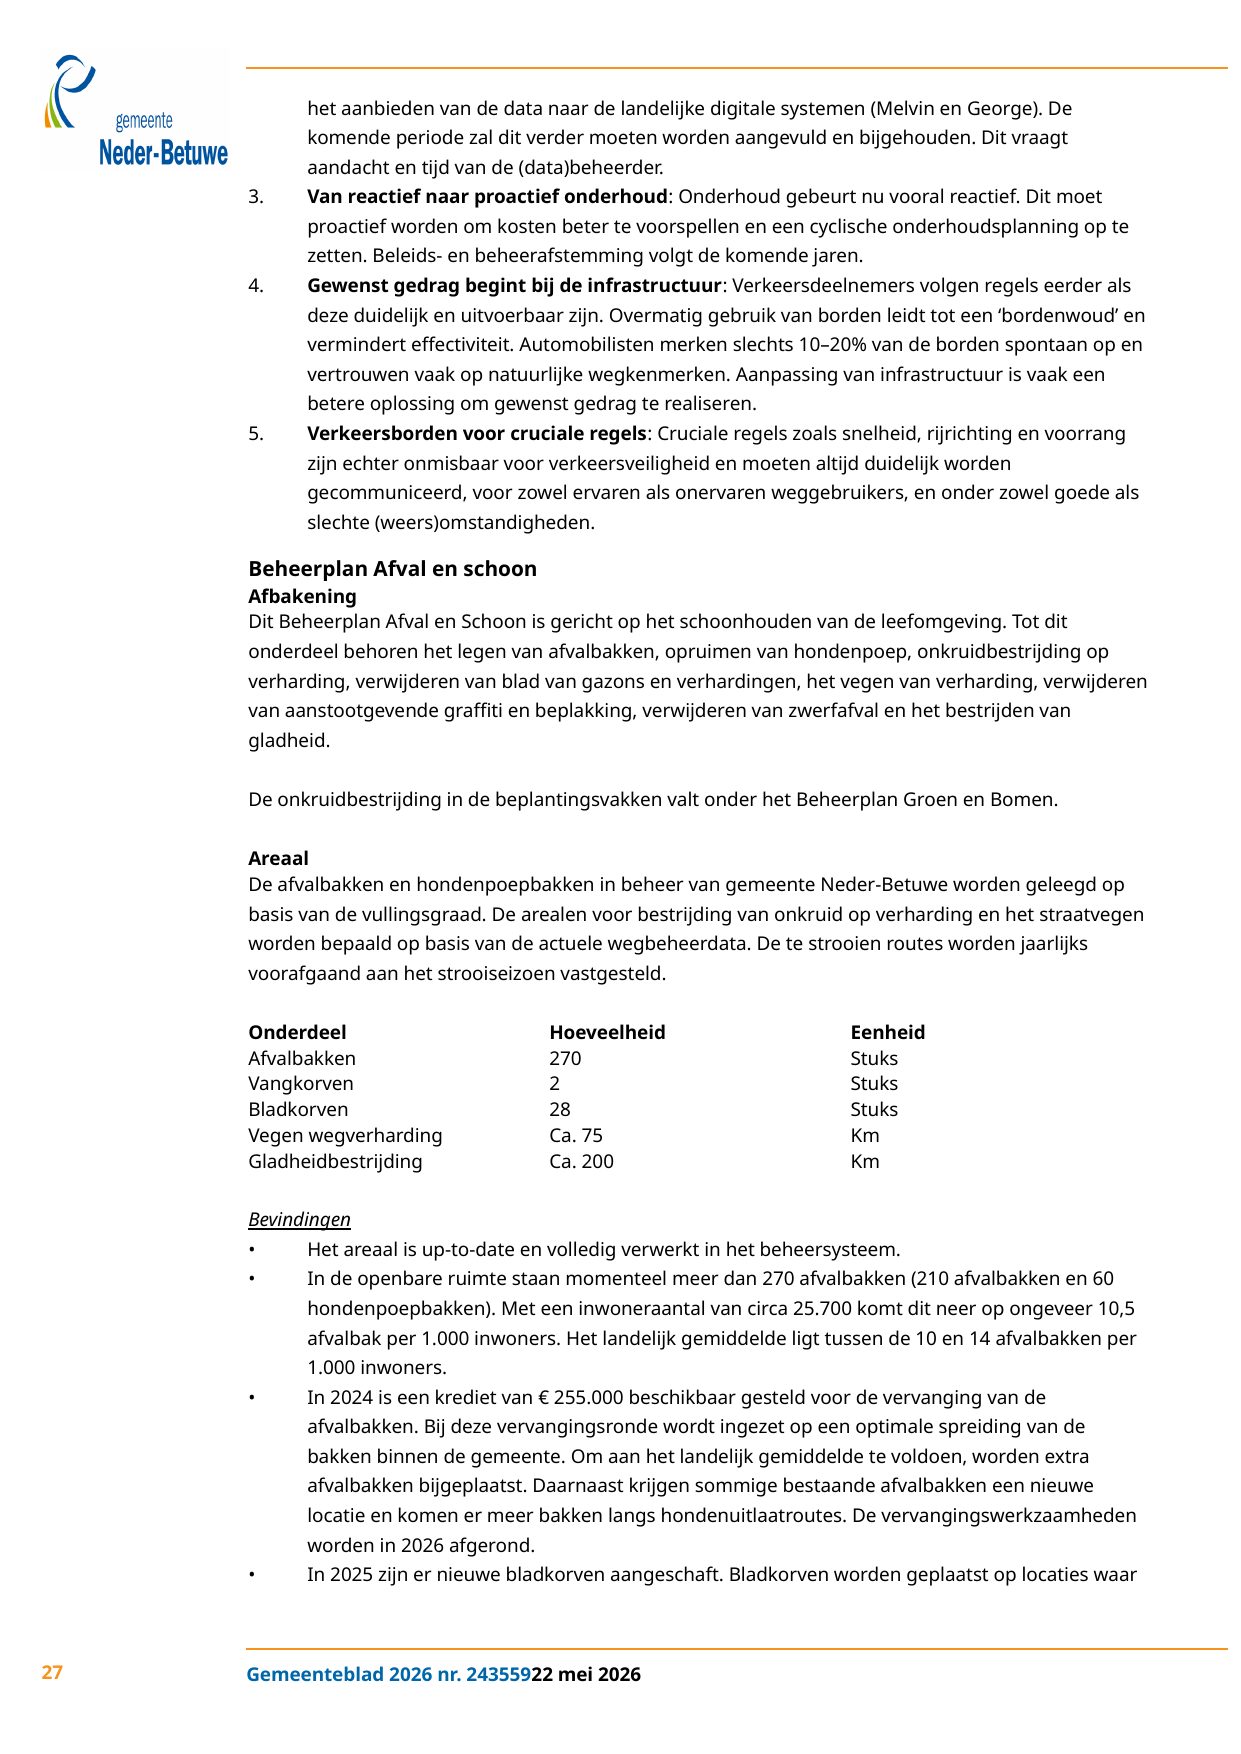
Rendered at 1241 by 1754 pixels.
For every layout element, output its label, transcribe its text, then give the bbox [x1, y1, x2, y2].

text Beheerplan Afval en schoon [248, 554, 1152, 583]
table_cell Stuks [850, 1096, 1152, 1122]
text Areaal [248, 845, 1152, 871]
list Het areaal is up-to-date en volledig verwerkt in het beheersysteem. [248, 1236, 1152, 1262]
text Bevindingen [248, 1206, 1152, 1232]
table_cell 270 [549, 1045, 850, 1071]
table_cell Vegen wegverharding [248, 1122, 549, 1148]
table_cell 2 [549, 1071, 850, 1096]
table_cell Gladheidbestrijding [248, 1148, 549, 1173]
text Dit Beheerplan Afval en Schoon is gericht op het schoonhouden van de leefomgeving. Tot dit onderdeel behoren het legen van afvalbakken, opruimen van hondenpoep, onkruidbestrijding op verharding, verwijderen van blad van gazons en verhardingen, het vegen van verharding, verwijderen van aanstootgevende graffiti en beplakking, verwijderen van zwerfafval en het bestrijden van gladheid. [248, 609, 1152, 753]
table_cell Bladkorven [248, 1096, 549, 1122]
list Gewenst gedrag begint bij de infrastructuur: Verkeersdeelnemers volgen regels eerder als deze duidelijk en uitvoerbaar zijn. Overmatig gebruik van borden leidt tot een ‘bordenwoud’ en vermindert effectiviteit. Automobilisten merken slechts 10–20% van de borden spontaan op en vertrouwen vaak op natuurlijke wegkenmerken. Aanpassing van infrastructuur is vaak een betere oplossing om gewenst gedrag te realiseren. [248, 272, 1152, 416]
table_cell Vangkorven [248, 1071, 549, 1096]
table_cell Ca. 200 [549, 1148, 850, 1173]
picture [41, 47, 231, 172]
list In 2025 zijn er nieuwe bladkorven aangeschaft. Bladkorven worden geplaatst op locaties waar [248, 1561, 1152, 1587]
table_header Hoeveelheid [549, 1019, 850, 1045]
table_cell Km [850, 1122, 1152, 1148]
list In de openbare ruimte staan momenteel meer dan 270 afvalbakken (210 afvalbakken en 60 hondenpoepbakken). Met een inwoneraantal van circa 25.700 komt dit neer op ongeveer 10,5 afvalbak per 1.000 inwoners. Het landelijk gemiddelde ligt tussen de 10 en 14 afvalbakken per 1.000 inwoners. [248, 1266, 1152, 1380]
table_cell Stuks [850, 1071, 1152, 1096]
list In 2024 is een krediet van € 255.000 beschikbaar gesteld voor de vervanging van de afvalbakken. Bij deze vervangingsronde wordt ingezet op een optimale spreiding van de bakken binnen de gemeente. Om aan het landelijk gemiddelde te voldoen, worden extra afvalbakken bijgeplaatst. Daarnaast krijgen sommige bestaande afvalbakken een nieuwe locatie en komen er meer bakken langs hondenuitlaatroutes. De vervangingswerkzaamheden worden in 2026 afgerond. [248, 1384, 1152, 1557]
table_cell 28 [549, 1096, 850, 1122]
list het aanbieden van de data naar de landelijke digitale systemen (Melvin en George). De komende periode zal dit verder moeten worden aangevuld en bijgehouden. Dit vraagt aandacht en tijd van de (data)beheerder. [248, 95, 1152, 180]
table_cell Afvalbakken [248, 1045, 549, 1071]
table_cell Ca. 75 [549, 1122, 850, 1148]
list Van reactief naar proactief onderhoud: Onderhoud gebeurt nu vooral reactief. Dit moet proactief worden om kosten beter te voorspellen en een cyclische onderhoudsplanning op te zetten. Beleids- en beheerafstemming volgt de komende jaren. [248, 183, 1152, 268]
table_cell Km [850, 1148, 1152, 1173]
text Afbakening [248, 583, 1152, 609]
list Verkeersborden voor cruciale regels: Cruciale regels zoals snelheid, rijrichting en voorrang zijn echter onmisbaar voor verkeersveiligheid en moeten altijd duidelijk worden gecommuniceerd, voor zowel ervaren als onervaren weggebruikers, en onder zowel goede als slechte (weers)omstandigheden. [248, 420, 1152, 535]
table_header Onderdeel [248, 1019, 549, 1045]
table_cell Stuks [850, 1045, 1152, 1071]
text De onkruidbestrijding in de beplantingsvakken valt onder het Beheerplan Groen en Bomen. [248, 786, 1152, 812]
text De afvalbakken en hondenpoepbakken in beheer van gemeente Neder-Betuwe worden geleegd op basis van de vullingsgraad. De arealen voor bestrijding van onkruid op verharding en het straatvegen worden bepaald op basis van de actuele wegbeheerdata. De te strooien routes worden jaarlijks voorafgaand aan het strooiseizoen vastgesteld. [248, 871, 1152, 986]
table_header Eenheid [850, 1019, 1152, 1045]
